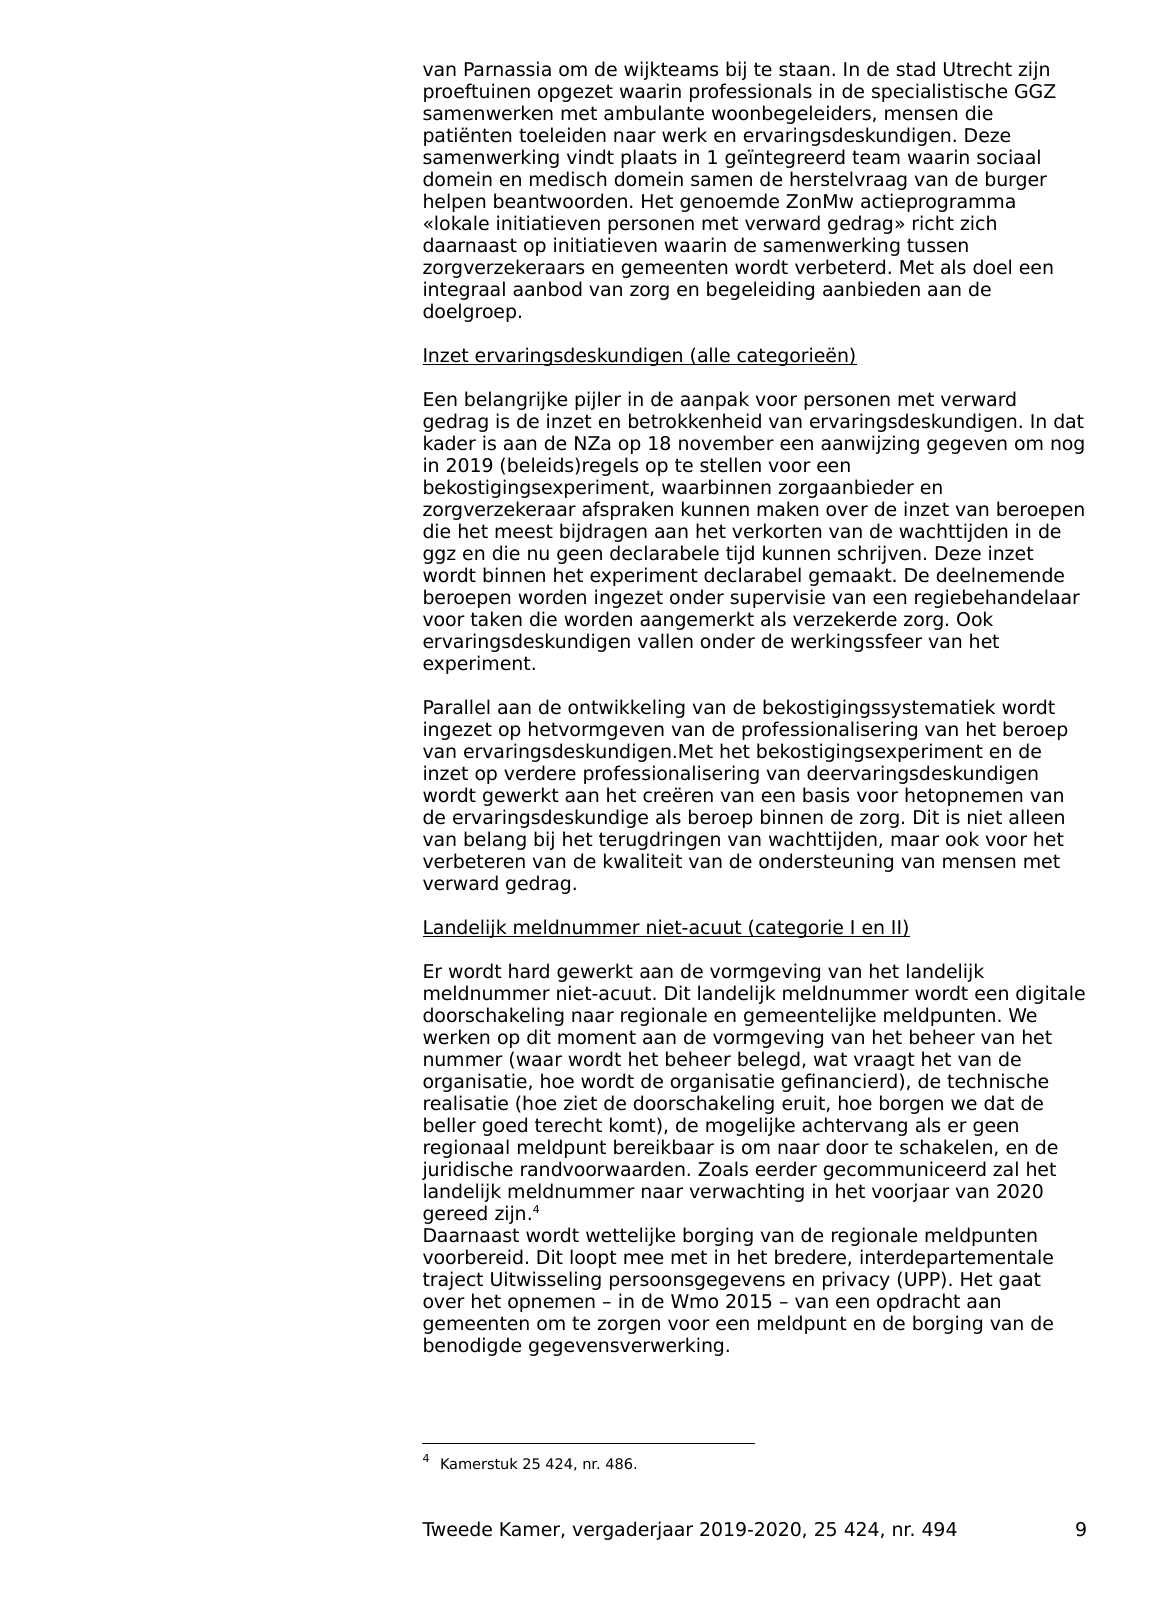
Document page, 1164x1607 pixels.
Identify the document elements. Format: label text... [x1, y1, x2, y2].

text van Parnassia om de wijkteams bij te staan. In de stad Utrecht zijn proeftuinen opgezet waarin professionals in de specialistische GGZ samenwerken met ambulante woonbegeleiders, mensen die patiënten toeleiden naar werk en ervaringsdeskundigen. Deze samenwerking vindt plaats in 1 geïntegreerd team waarin sociaal domein en medisch domein samen de herstelvraag van de burger helpen beantwoorden. Het genoemde ZonMw actieprogramma «lokale initiatieven personen met verward gedrag» richt zich daarnaast op initiatieven waarin de samenwerking tussen zorgverzekeraars en gemeenten wordt verbeterd. Met als doel een integraal aanbod van zorg en begeleiding aanbieden aan de doelgroep. [422, 59, 1087, 323]
text Parallel aan de ontwikkeling van de bekostigingssystematiek wordt ingezet op hetvormgeven van de professionalisering van het beroep van ervaringsdeskundigen.Met het bekostigingsexperiment en de inzet op verdere professionalisering van deervaringsdeskundigen wordt gewerkt aan het creëren van een basis voor hetopnemen van de ervaringsdeskundige als beroep binnen de zorg. Dit is niet alleen van belang bij het terugdringen van wachttijden, maar ook voor het verbeteren van de kwaliteit van de ondersteuning van mensen met verward gedrag. [422, 697, 1087, 895]
subtitle Inzet ervaringsdeskundigen (alle categorieën) [422, 345, 1087, 367]
text Een belangrijke pijler in de aanpak voor personen met verward gedrag is de inzet en betrokkenheid van ervaringsdeskundigen. In dat kader is aan de NZa op 18 november een aanwijzing gegeven om nog in 2019 (beleids)regels op te stellen voor een bekostigingsexperiment, waarbinnen zorgaanbieder en zorgverzekeraar afspraken kunnen maken over de inzet van beroepen die het meest bijdragen aan het verkorten van de wachttijden in de ggz en die nu geen declarabele tijd kunnen schrijven. Deze inzet wordt binnen het experiment declarabel gemaakt. De deelnemende beroepen worden ingezet onder supervisie van een regiebehandelaar voor taken die worden aangemerkt als verzekerde zorg. Ook ervaringsdeskundigen vallen onder de werkingssfeer van het experiment. [422, 389, 1087, 675]
text Kamerstuk 25 424, nr. 486. [422, 1452, 1087, 1474]
subtitle Landelijk meldnummer niet-acuut (categorie I en II) [422, 917, 1087, 939]
text Daarnaast wordt wettelijke borging van de regionale meldpunten voorbereid. Dit loopt mee met in het bredere, interdepartementale traject Uitwisseling persoonsgegevens en privacy (UPP). Het gaat over het opnemen – in de Wmo 2015 – van een opdracht aan gemeenten om te zorgen voor een meldpunt en de borging van de benodigde gegevensverwerking. [422, 1225, 1087, 1357]
text Er wordt hard gewerkt aan de vormgeving van het landelijk meldnummer niet-acuut. Dit landelijk meldnummer wordt een digitale doorschakeling naar regionale en gemeentelijke meldpunten. We werken op dit moment aan de vormgeving van het beheer van het nummer (waar wordt het beheer belegd, wat vraagt het van de organisatie, hoe wordt de organisatie gefinancierd), de technische realisatie (hoe ziet de doorschakeling eruit, hoe borgen we dat de beller goed terecht komt), de mogelijke achtervang als er geen regionaal meldpunt bereikbaar is om naar door te schakelen, en de juridische randvoorwaarden. Zoals eerder gecommuniceerd zal het landelijk meldnummer naar verwachting in het voorjaar van 2020 gereed zijn. [422, 961, 1087, 1225]
